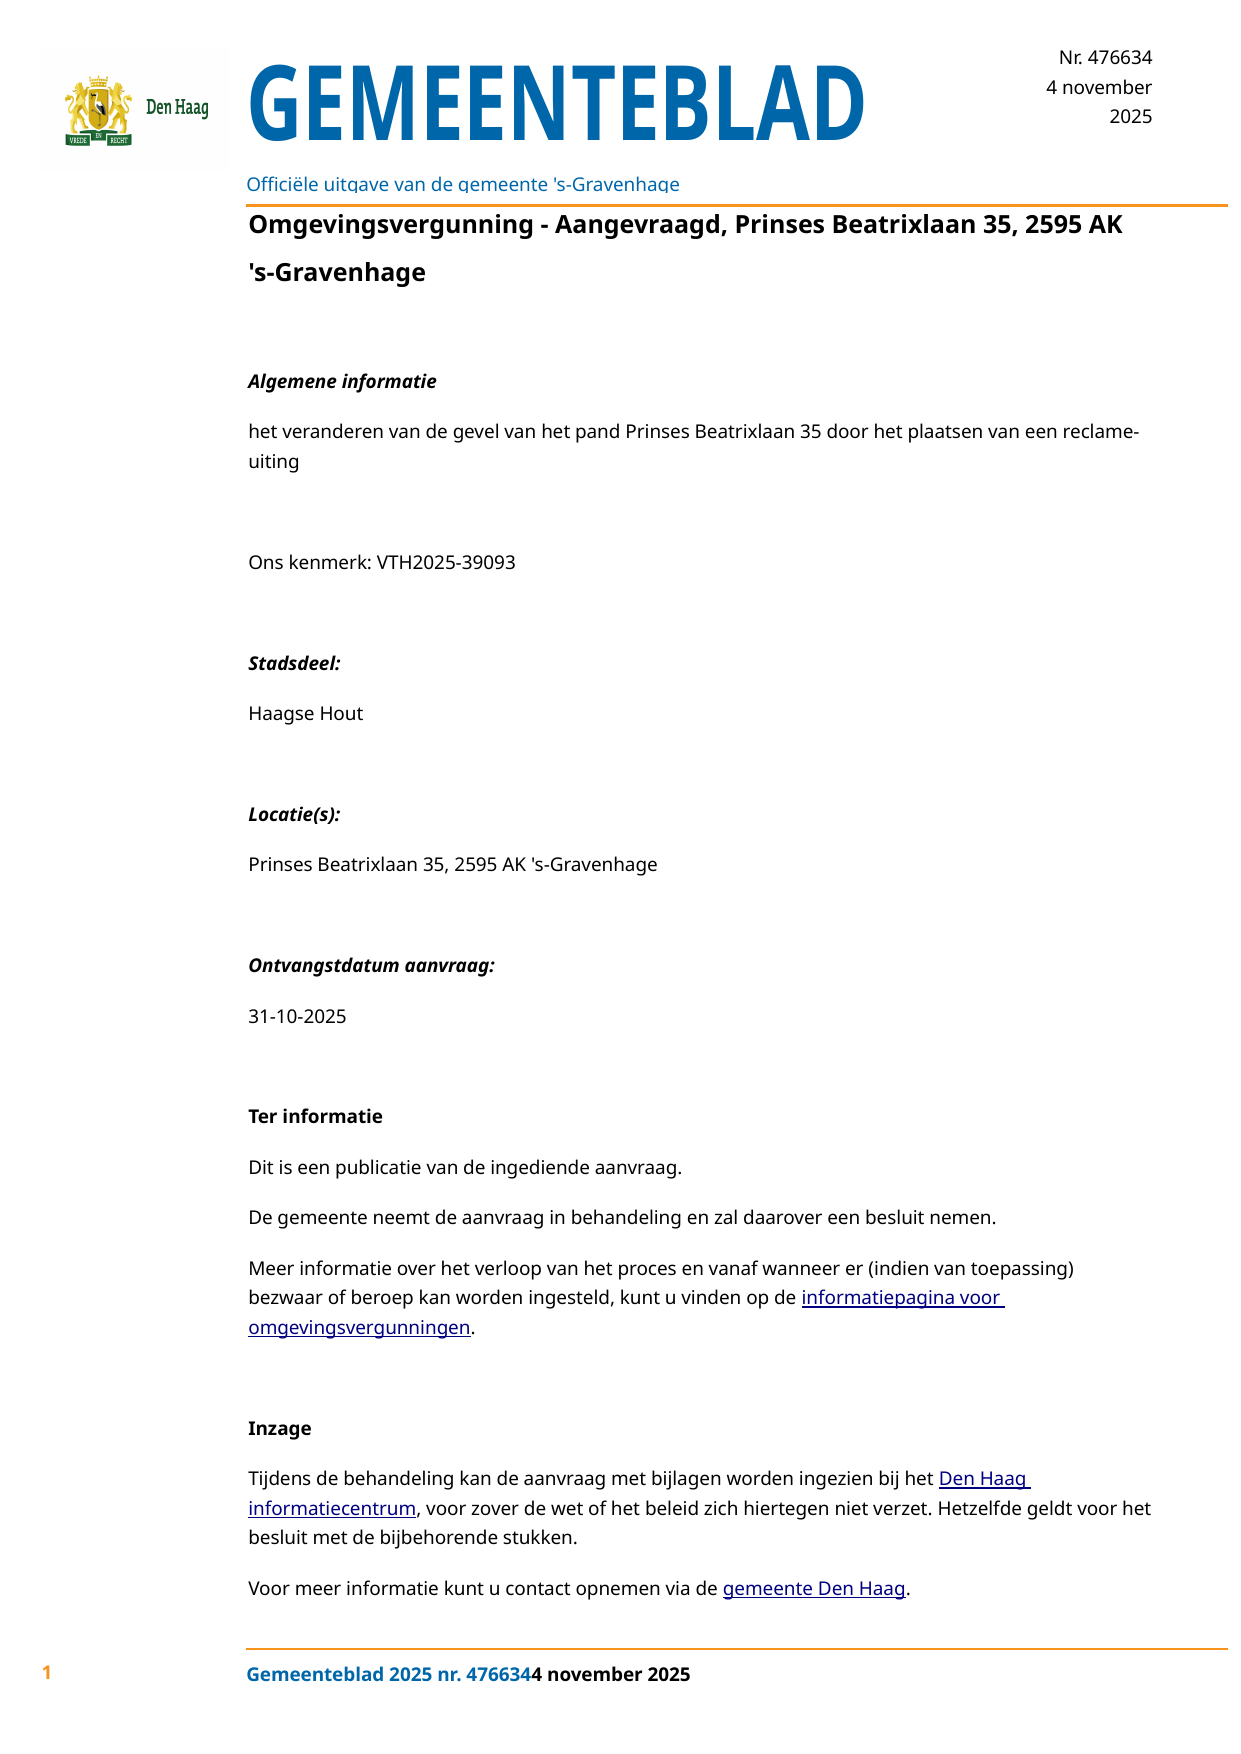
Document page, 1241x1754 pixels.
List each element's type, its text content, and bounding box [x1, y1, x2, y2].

text Ons kenmerk: VTH2025-39093 [248, 549, 1152, 575]
text Ter informatie [248, 1104, 1152, 1129]
text Prinses Beatrixlaan 35, 2595 AK 's-Gravenhage [248, 852, 1152, 877]
text 31-10-2025 [248, 1003, 1152, 1029]
text Meer informatie over het verloop van het proces en vanaf wanneer er (indien van toepassing) bezwaar of beroep kan worden ingesteld, kunt u vinden op de informatiepagina voor omgevingsvergunningen. [248, 1255, 1152, 1340]
text het veranderen van de gevel van het pand Prinses Beatrixlaan 35 door het plaatsen van een reclame-uiting [248, 419, 1152, 474]
text Dit is een publicatie van de ingediende aanvraag. [248, 1154, 1152, 1180]
text Ontvangstdatum aanvraag: [248, 952, 1152, 978]
text Inzage [248, 1415, 1152, 1441]
text Omgevingsvergunning - Aangevraagd, Prinses Beatrixlaan 35, 2595 AK 's-Gravenhage [248, 207, 1152, 288]
text Voor meer informatie kunt u contact opnemen via de gemeente Den Haag. [248, 1575, 1152, 1601]
text Algemene informatie [248, 368, 1152, 394]
text Locatie(s): [248, 801, 1152, 827]
text Stadsdeel: [248, 650, 1152, 676]
text De gemeente neemt de aanvraag in behandeling en zal daarover een besluit nemen. [248, 1204, 1152, 1230]
picture [41, 47, 231, 172]
text Tijdens de behandeling kan de aanvraag met bijlagen worden ingezien bij het Den Haag informatiecentrum, voor zover de wet of het beleid zich hiertegen niet verzet. Hetzelfde geldt voor het besluit met de bijbehorende stukken. [248, 1465, 1152, 1550]
text Haagse Hout [248, 700, 1152, 726]
